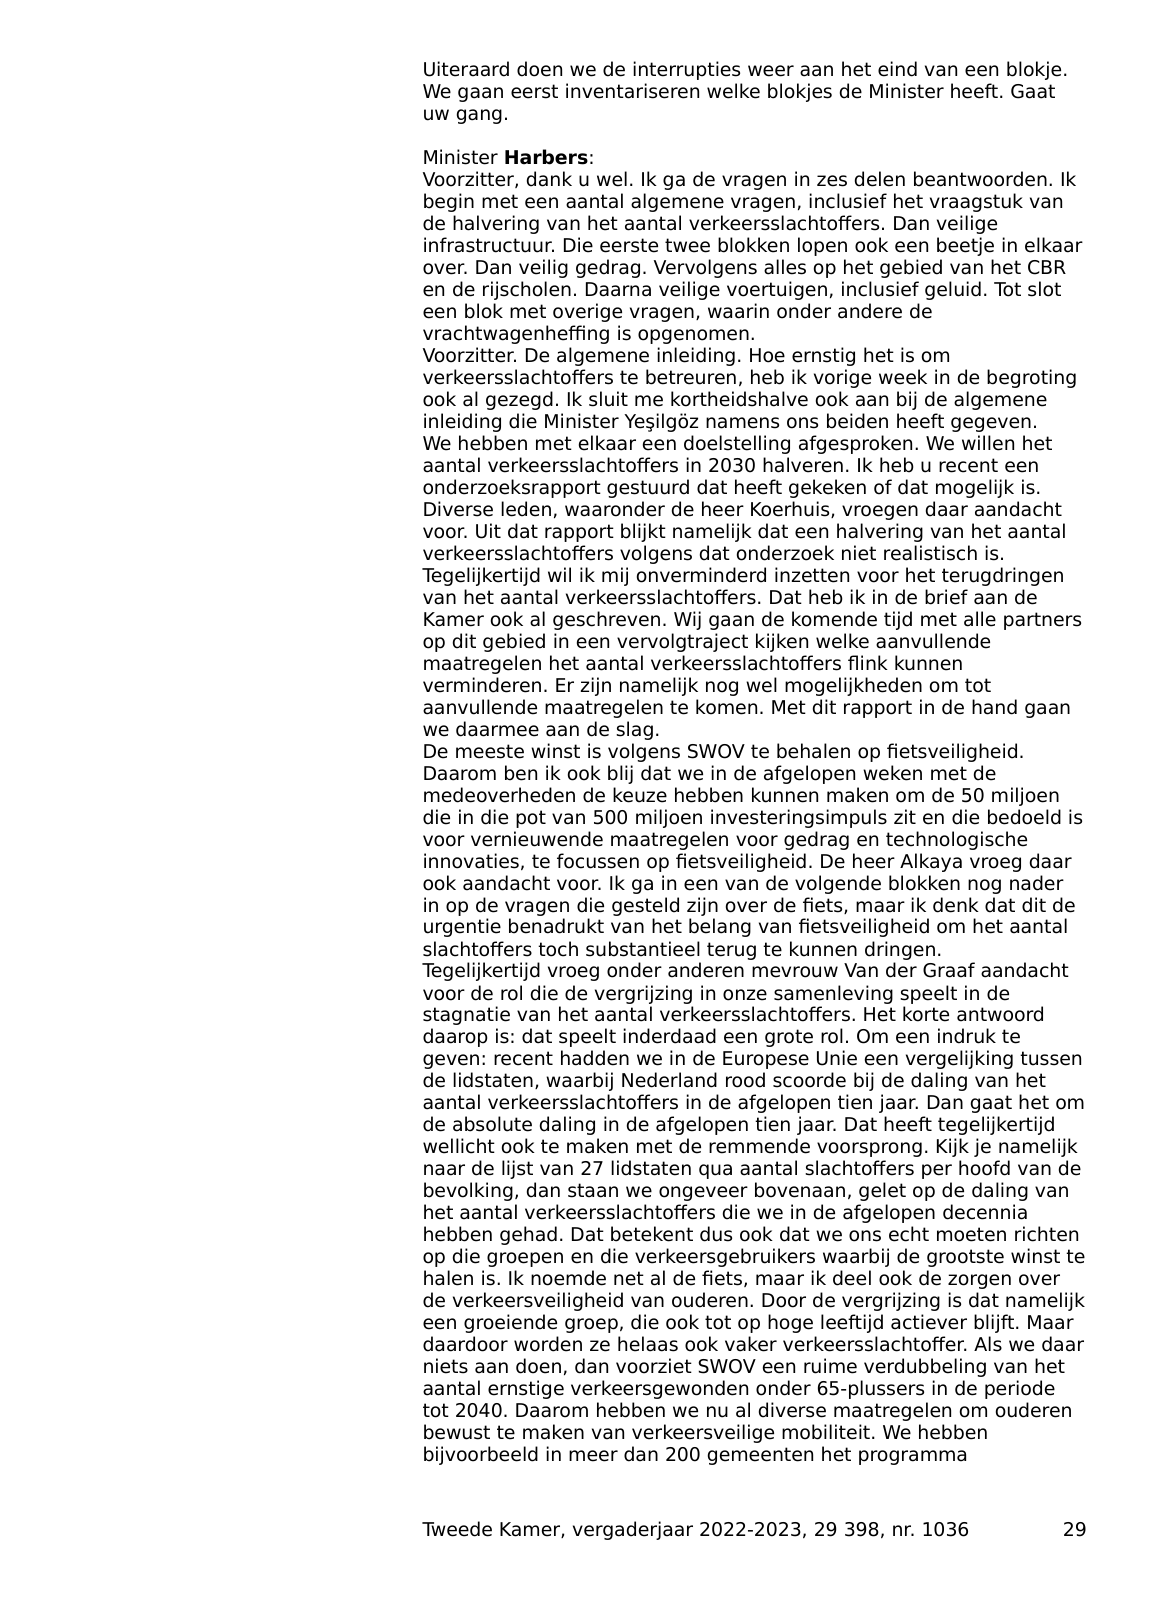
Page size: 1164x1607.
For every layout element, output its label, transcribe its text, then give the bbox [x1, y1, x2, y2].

text De meeste winst is volgens SWOV te behalen op fietsveiligheid. Daarom ben ik ook blij dat we in de afgelopen weken met de medeoverheden de keuze hebben kunnen maken om de 50 miljoen die in die pot van 500 miljoen investeringsimpuls zit en die bedoeld is voor vernieuwende maatregelen voor gedrag en technologische innovaties, te focussen op fietsveiligheid. De heer Alkaya vroeg daar ook aandacht voor. Ik ga in een van de volgende blokken nog nader in op de vragen die gesteld zijn over de fiets, maar ik denk dat dit de urgentie benadrukt van het belang van fietsveiligheid om het aantal slachtoffers toch substantieel terug te kunnen dringen. [422, 741, 1087, 960]
text Uiteraard doen we de interrupties weer aan het eind van een blokje. We gaan eerst inventariseren welke blokjes de Minister heeft. Gaat uw gang. [422, 59, 1087, 125]
text Tegelijkertijd vroeg onder anderen mevrouw Van der Graaf aandacht voor de rol die de vergrijzing in onze samenleving speelt in de stagnatie van het aantal verkeersslachtoffers. Het korte antwoord daarop is: dat speelt inderdaad een grote rol. Om een indruk te geven: recent hadden we in de Europese Unie een vergelijking tussen de lidstaten, waarbij Nederland rood scoorde bij de daling van het aantal verkeersslachtoffers in de afgelopen tien jaar. Dan gaat het om de absolute daling in de afgelopen tien jaar. Dat heeft tegelijkertijd wellicht ook te maken met de remmende voorsprong. Kijk je namelijk naar de lijst van 27 lidstaten qua aantal slachtoffers per hoofd van de bevolking, dan staan we ongeveer bovenaan, gelet op de daling van het aantal verkeersslachtoffers die we in de afgelopen decennia hebben gehad. Dat betekent dus ook dat we ons echt moeten richten op die groepen en die verkeersgebruikers waarbij de grootste winst te halen is. Ik noemde net al de fiets, maar ik deel ook de zorgen over de verkeersveiligheid van ouderen. Door de vergrijzing is dat namelijk een groeiende groep, die ook tot op hoge leeftijd actiever blijft. Maar daardoor worden ze helaas ook vaker verkeersslachtoffer. Als we daar niets aan doen, dan voorziet SWOV een ruime verdubbeling van het aantal ernstige verkeersgewonden onder 65-plussers in de periode tot 2040. Daarom hebben we nu al diverse maatregelen om ouderen bewust te maken van verkeersveilige mobiliteit. We hebben bijvoorbeeld in meer dan 200 gemeenten het programma [422, 960, 1087, 1466]
text Voorzitter, dank u wel. Ik ga de vragen in zes delen beantwoorden. Ik begin met een aantal algemene vragen, inclusief het vraagstuk van de halvering van het aantal verkeersslachtoffers. Dan veilige infrastructuur. Die eerste twee blokken lopen ook een beetje in elkaar over. Dan veilig gedrag. Vervolgens alles op het gebied van het CBR en de rijscholen. Daarna veilige voertuigen, inclusief geluid. Tot slot een blok met overige vragen, waarin onder andere de vrachtwagenheffing is opgenomen. [422, 169, 1087, 345]
text Minister Harbers: [422, 147, 1087, 169]
text We hebben met elkaar een doelstelling afgesproken. We willen het aantal verkeersslachtoffers in 2030 halveren. Ik heb u recent een onderzoeksrapport gestuurd dat heeft gekeken of dat mogelijk is. Diverse leden, waaronder de heer Koerhuis, vroegen daar aandacht voor. Uit dat rapport blijkt namelijk dat een halvering van het aantal verkeersslachtoffers volgens dat onderzoek niet realistisch is. Tegelijkertijd wil ik mij onverminderd inzetten voor het terugdringen van het aantal verkeersslachtoffers. Dat heb ik in de brief aan de Kamer ook al geschreven. Wij gaan de komende tijd met alle partners op dit gebied in een vervolgtraject kijken welke aanvullende maatregelen het aantal verkeersslachtoffers flink kunnen verminderen. Er zijn namelijk nog wel mogelijkheden om tot aanvullende maatregelen te komen. Met dit rapport in de hand gaan we daarmee aan de slag. [422, 433, 1087, 741]
text Voorzitter. De algemene inleiding. Hoe ernstig het is om verkeersslachtoffers te betreuren, heb ik vorige week in de begroting ook al gezegd. Ik sluit me kortheidshalve ook aan bij de algemene inleiding die Minister Yeşilgöz namens ons beiden heeft gegeven. [422, 345, 1087, 433]
